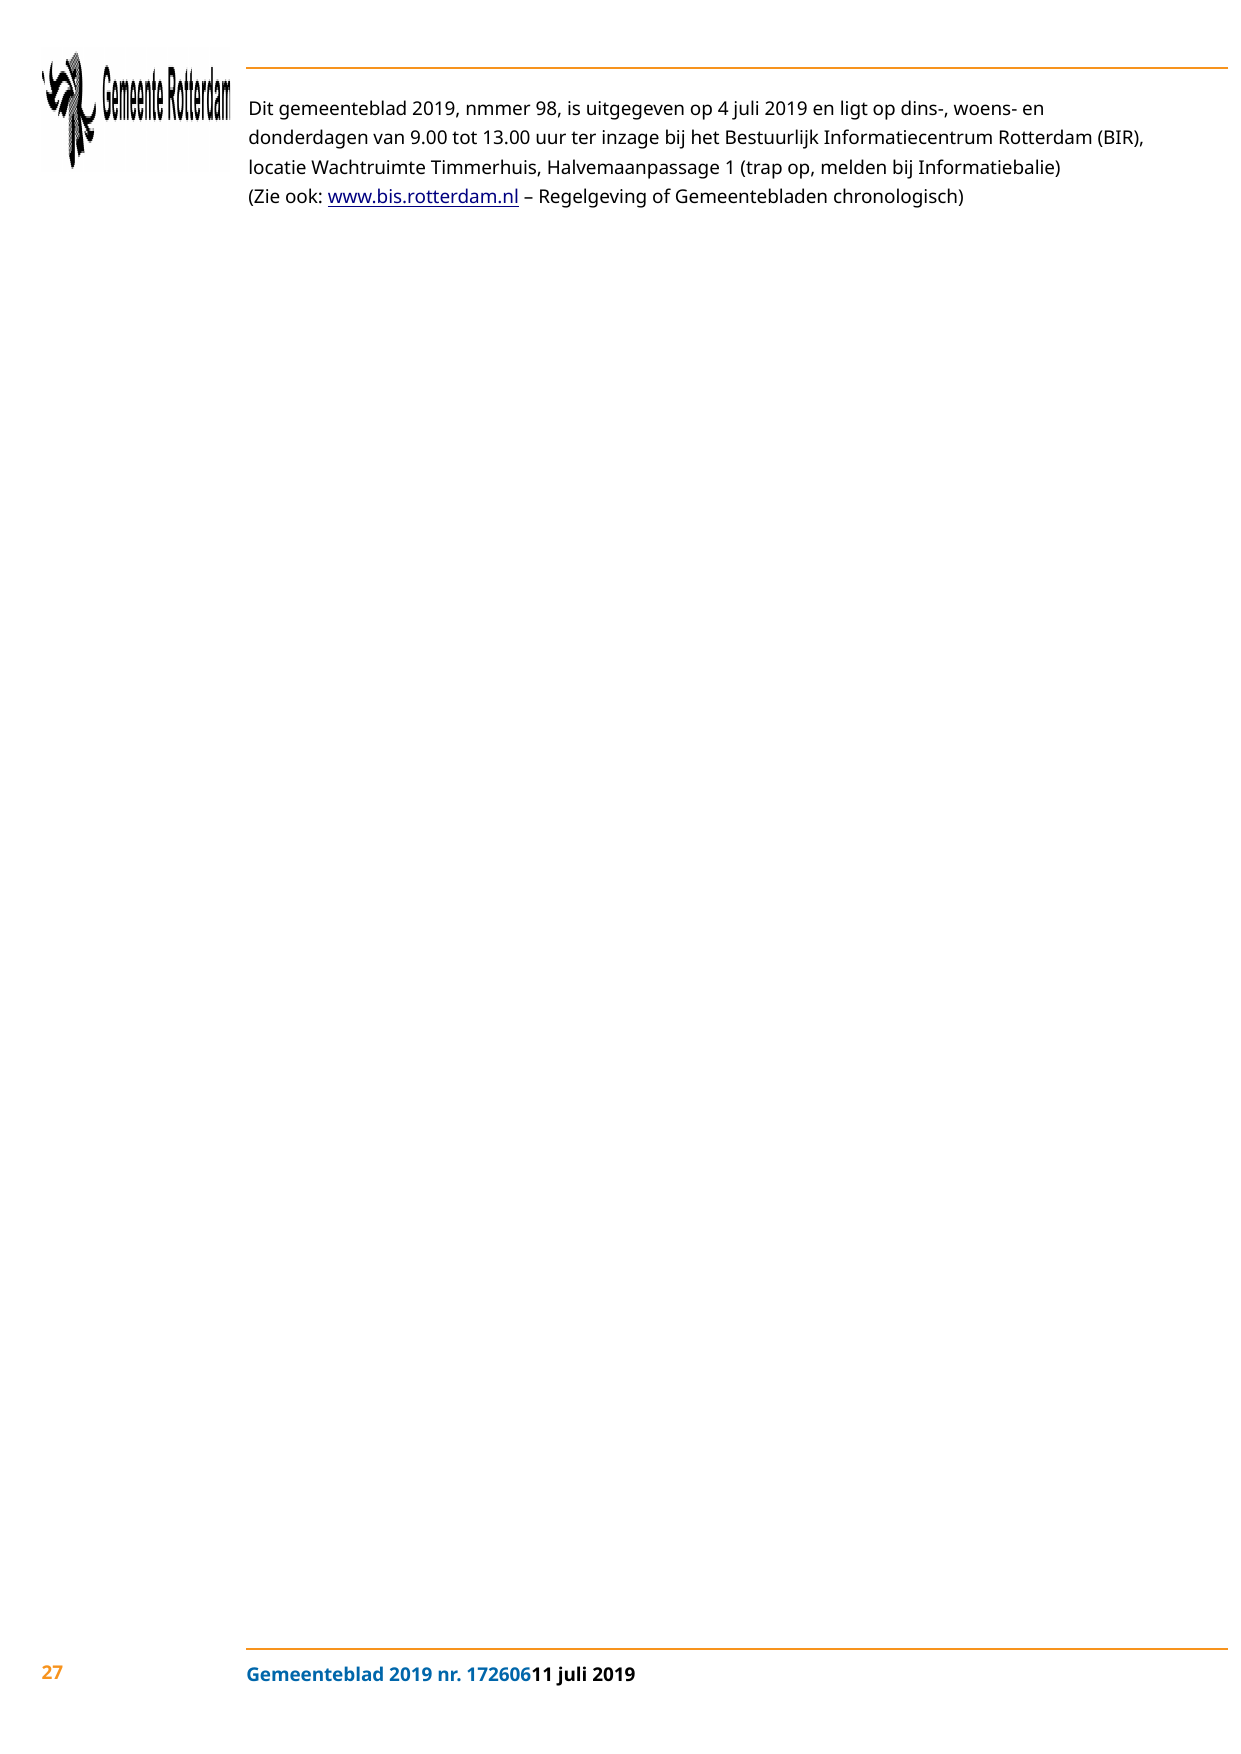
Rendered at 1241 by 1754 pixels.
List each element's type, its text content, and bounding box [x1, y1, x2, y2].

text (Zie ook: www.bis.rotterdam.nl – Regelgeving of Gemeentebladen chronologisch) [248, 184, 1152, 209]
text Dit gemeenteblad 2019, nmmer 98, is uitgegeven op 4 juli 2019 en ligt op dins-, woens- en donderdagen van 9.00 tot 13.00 uur ter inzage bij het Bestuurlijk Informatiecentrum Rotterdam (BIR), locatie Wachtruimte Timmerhuis, Halvemaanpassage 1 (trap op, melden bij Informatiebalie) [248, 95, 1152, 180]
picture [41, 47, 231, 172]
